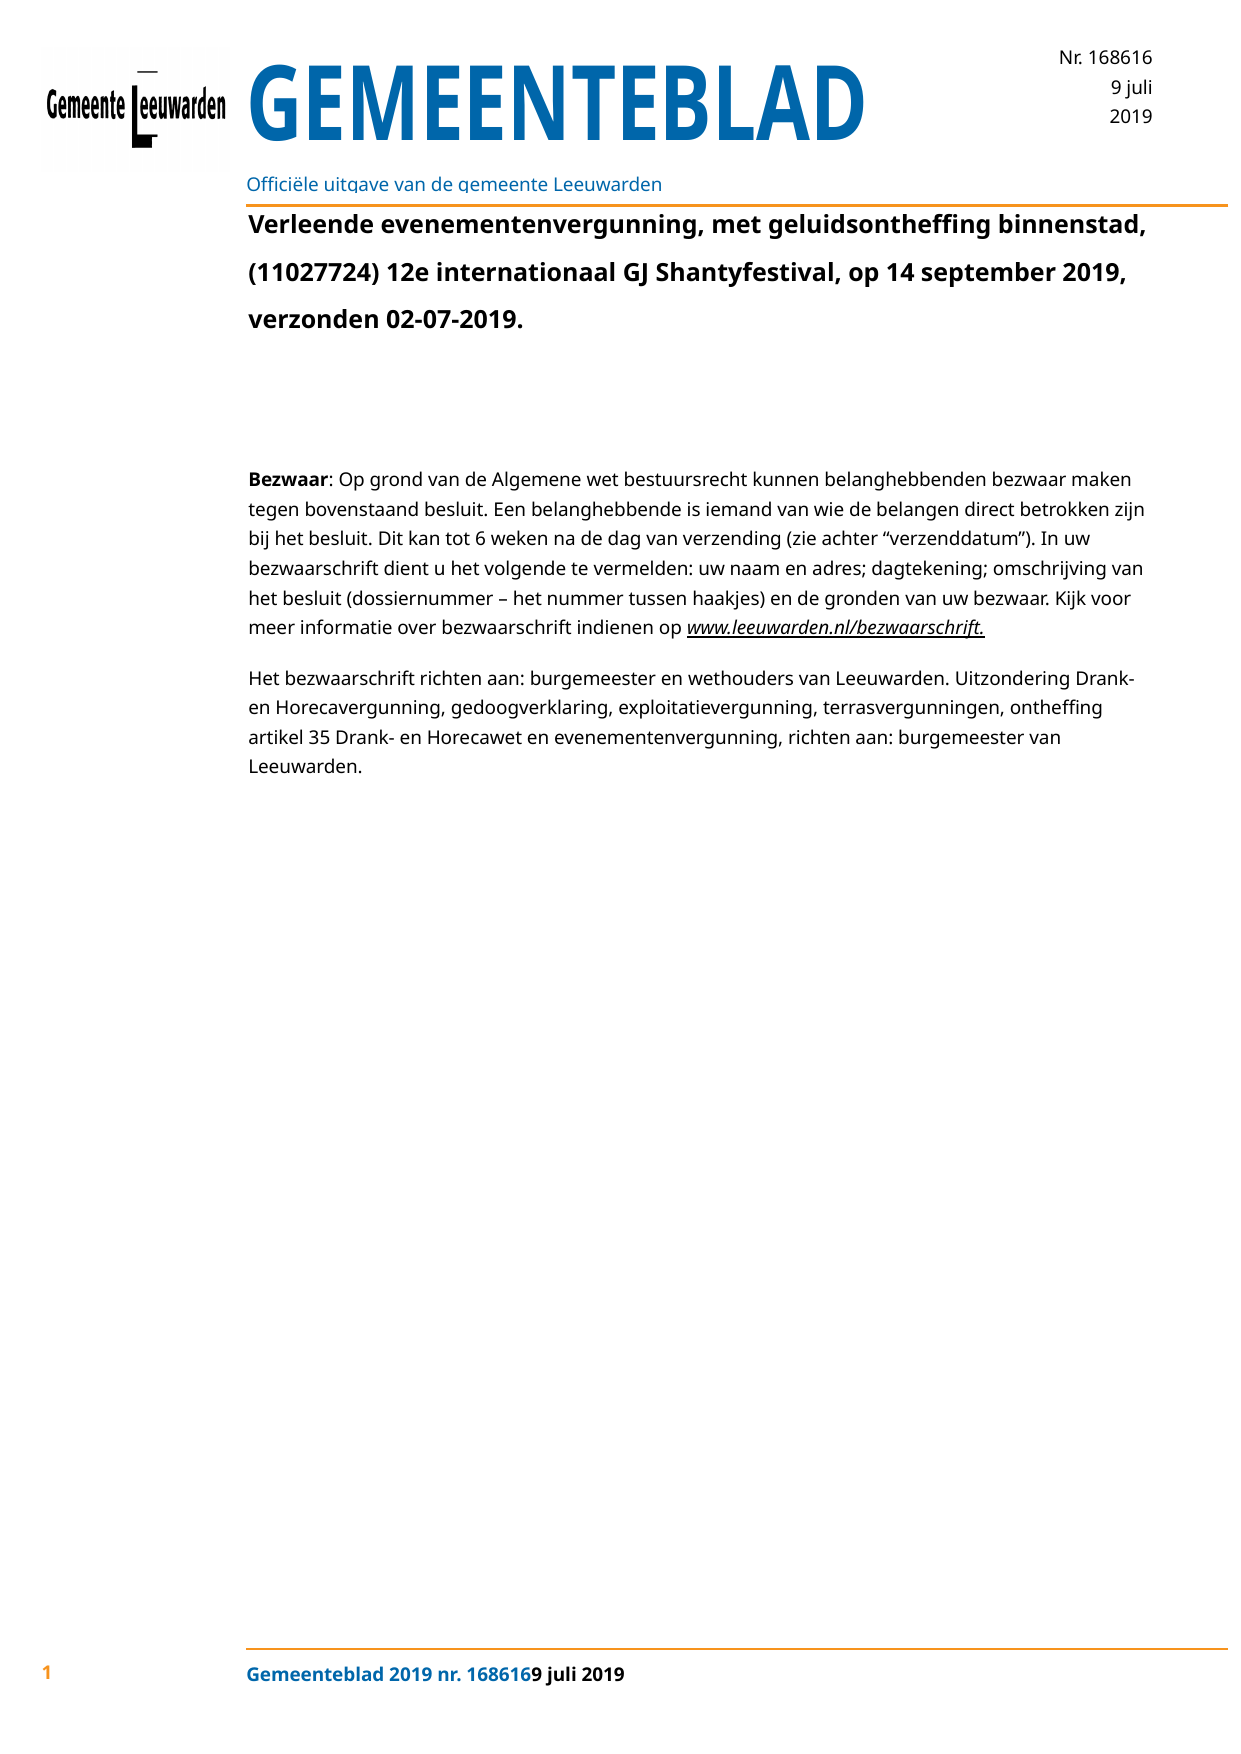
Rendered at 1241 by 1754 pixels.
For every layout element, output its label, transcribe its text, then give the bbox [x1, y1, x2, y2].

text Het bezwaarschrift richten aan: burgemeester en wethouders van Leeuwarden. Uitzondering Drank- en Horecavergunning, gedoogverklaring, exploitatievergunning, terrasvergunningen, ontheffing artikel 35 Drank- en Horecawet en evenementenvergunning, richten aan: burgemeester van Leeuwarden. [248, 665, 1152, 779]
text Verleende evenementenvergunning, met geluidsontheffing binnenstad, (11027724) 12e internationaal GJ Shantyfestival, op 14 september 2019, verzonden 02-07-2019. [248, 207, 1152, 336]
text Bezwaar: Op grond van de Algemene wet bestuursrecht kunnen belanghebbenden bezwaar maken tegen bovenstaand besluit. Een belanghebbende is iemand van wie de belangen direct betrokken zijn bij het besluit. Dit kan tot 6 weken na de dag van verzending (zie achter “verzenddatum”). In uw bezwaarschrift dient u het volgende te vermelden: uw naam en adres; dagtekening; omschrijving van het besluit (dossiernummer – het nummer tussen haakjes) en de gronden van uw bezwaar. Kijk voor meer informatie over bezwaarschrift indienen op www.leeuwarden.nl/bezwaarschrift. [248, 466, 1152, 640]
picture [41, 47, 231, 172]
